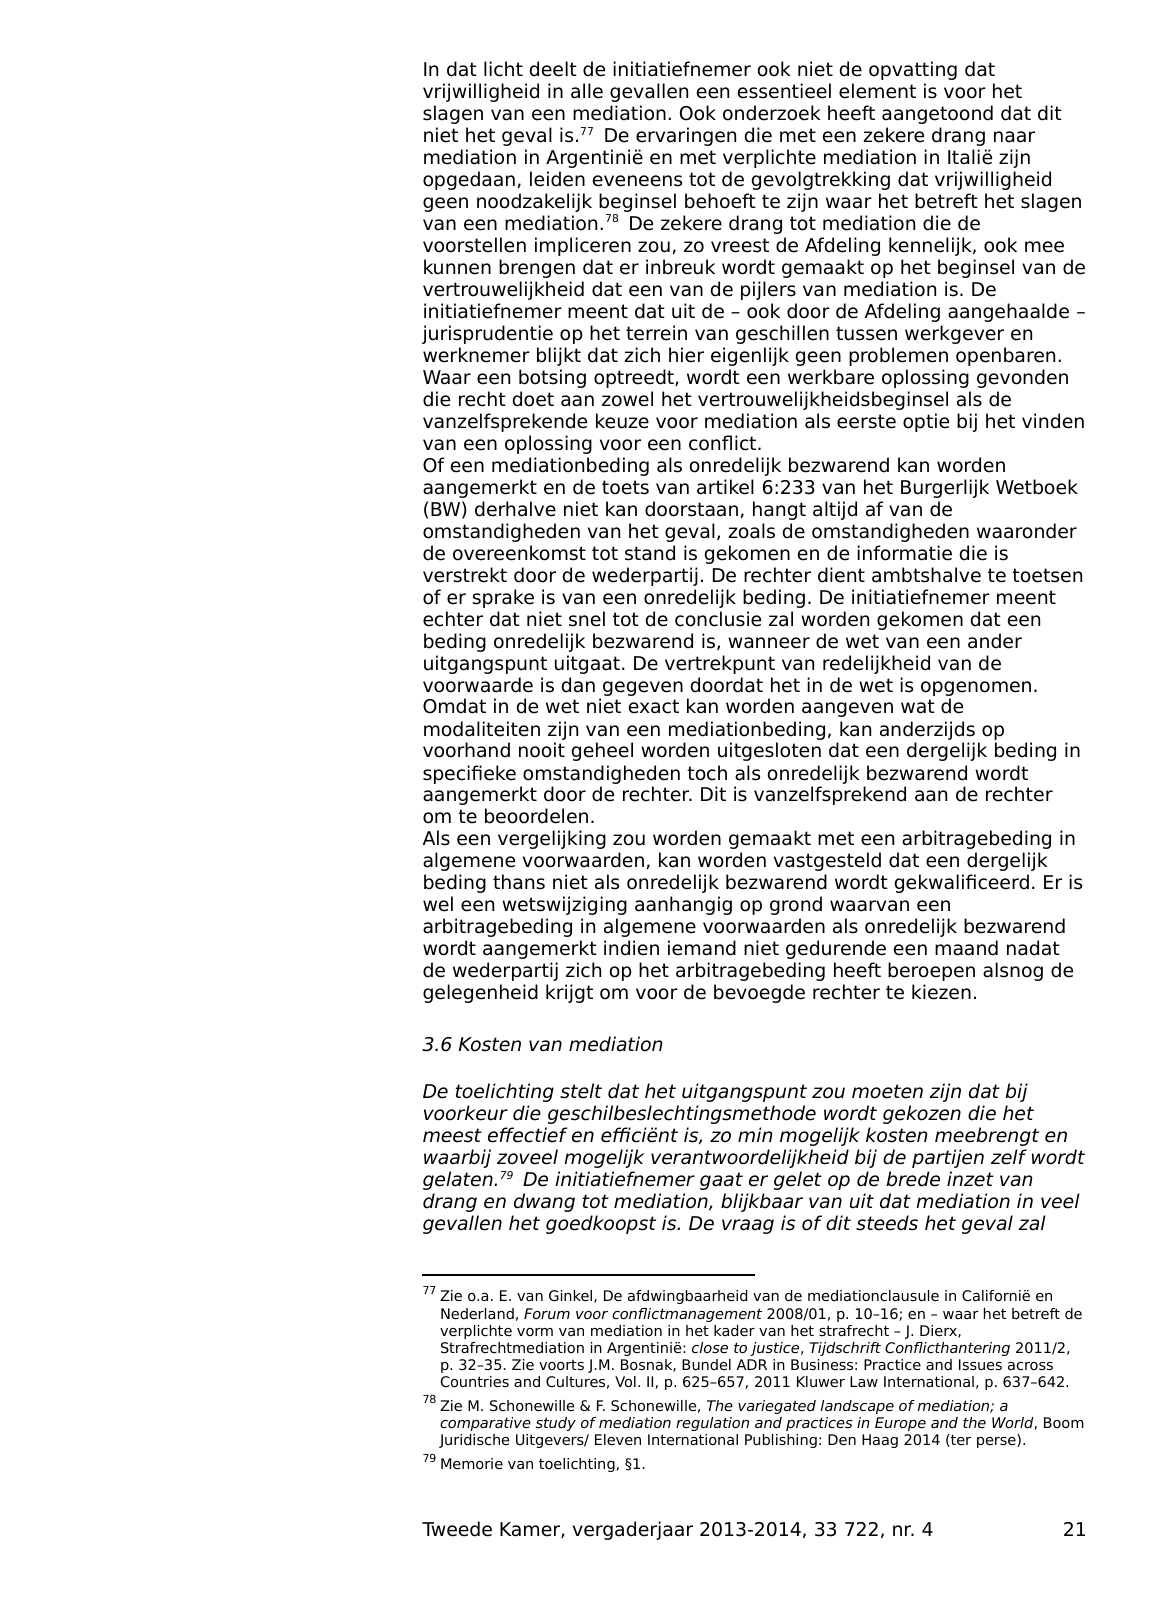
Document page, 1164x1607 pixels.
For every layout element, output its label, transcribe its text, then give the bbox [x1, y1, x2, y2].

text Zie M. Schonewille & F. Schonewille, The variegated landscape of mediation; a comparative study of mediation regulation and practices in Europe and the World, Boom Juridische Uitgevers/ Eleven International Publishing: Den Haag 2014 (ter perse). [422, 1393, 1087, 1449]
text In dat licht deelt de initiatiefnemer ook niet de opvatting dat vrijwilligheid in alle gevallen een essentieel element is voor het slagen van een mediation. Ook onderzoek heeft aangetoond dat dit niet het geval is. De ervaringen die met een zekere drang naar mediation in Argentinië en met verplichte mediation in Italië zijn opgedaan, leiden eveneens tot de gevolgtrekking dat vrijwilligheid geen noodzakelijk beginsel behoeft te zijn waar het betreft het slagen van een mediation. De zekere drang tot mediation die de voorstellen impliceren zou, zo vreest de Afdeling kennelijk, ook mee kunnen brengen dat er inbreuk wordt gemaakt op het beginsel van de vertrouwelijkheid dat een van de pijlers van mediation is. De initiatiefnemer meent dat uit de – ook door de Afdeling aangehaalde – jurisprudentie op het terrein van geschillen tussen werkgever en werknemer blijkt dat zich hier eigenlijk geen problemen openbaren. Waar een botsing optreedt, wordt een werkbare oplossing gevonden die recht doet aan zowel het vertrouwelijkheidsbeginsel als de vanzelfsprekende keuze voor mediation als eerste optie bij het vinden van een oplossing voor een conflict. [422, 59, 1087, 455]
text Of een mediationbeding als onredelijk bezwarend kan worden aangemerkt en de toets van artikel 6:233 van het Burgerlijk Wetboek (BW) derhalve niet kan doorstaan, hangt altijd af van de omstandigheden van het geval, zoals de omstandigheden waaronder de overeenkomst tot stand is gekomen en de informatie die is verstrekt door de wederpartij. De rechter dient ambtshalve te toetsen of er sprake is van een onredelijk beding. De initiatiefnemer meent echter dat niet snel tot de conclusie zal worden gekomen dat een beding onredelijk bezwarend is, wanneer de wet van een ander uitgangspunt uitgaat. De vertrekpunt van redelijkheid van de voorwaarde is dan gegeven doordat het in de wet is opgenomen. Omdat in de wet niet exact kan worden aangeven wat de modaliteiten zijn van een mediationbeding, kan anderzijds op voorhand nooit geheel worden uitgesloten dat een dergelijk beding in specifieke omstandigheden toch als onredelijk bezwarend wordt aangemerkt door de rechter. Dit is vanzelfsprekend aan de rechter om te beoordelen. [422, 455, 1087, 828]
text Als een vergelijking zou worden gemaakt met een arbitragebeding in algemene voorwaarden, kan worden vastgesteld dat een dergelijk beding thans niet als onredelijk bezwarend wordt gekwalificeerd. Er is wel een wetswijziging aanhangig op grond waarvan een arbitragebeding in algemene voorwaarden als onredelijk bezwarend wordt aangemerkt indien iemand niet gedurende een maand nadat de wederpartij zich op het arbitragebeding heeft beroepen alsnog de gelegenheid krijgt om voor de bevoegde rechter te kiezen. [422, 828, 1087, 1004]
subtitle 3.6 Kosten van mediation [422, 1034, 1087, 1056]
text De toelichting stelt dat het uitgangspunt zou moeten zijn dat bij voorkeur die geschilbeslechtingsmethode wordt gekozen die het meest effectief en efficiënt is, zo min mogelijk kosten meebrengt en waarbij zoveel mogelijk verantwoordelijkheid bij de partijen zelf wordt gelaten. De initiatiefnemer gaat er gelet op de brede inzet van drang en dwang tot mediation, blijkbaar van uit dat mediation in veel gevallen het goedkoopst is. De vraag is of dit steeds het geval zal [422, 1081, 1087, 1235]
text Zie o.a. E. van Ginkel, De afdwingbaarheid van de mediationclausule in Californië en Nederland, Forum voor conflictmanagement 2008/01, p. 10–16; en – waar het betreft de verplichte vorm van mediation in het kader van het strafrecht – J. Dierx, Strafrechtmediation in Argentinië: close to justice, Tijdschrift Conflicthantering 2011/2, p. 32–35. Zie voorts J.M. Bosnak, Bundel ADR in Business: Practice and Issues across Countries and Cultures, Vol. II, p. 625–657, 2011 Kluwer Law International, p. 637–642. [422, 1284, 1087, 1391]
text Memorie van toelichting, §1. [422, 1452, 1087, 1474]
